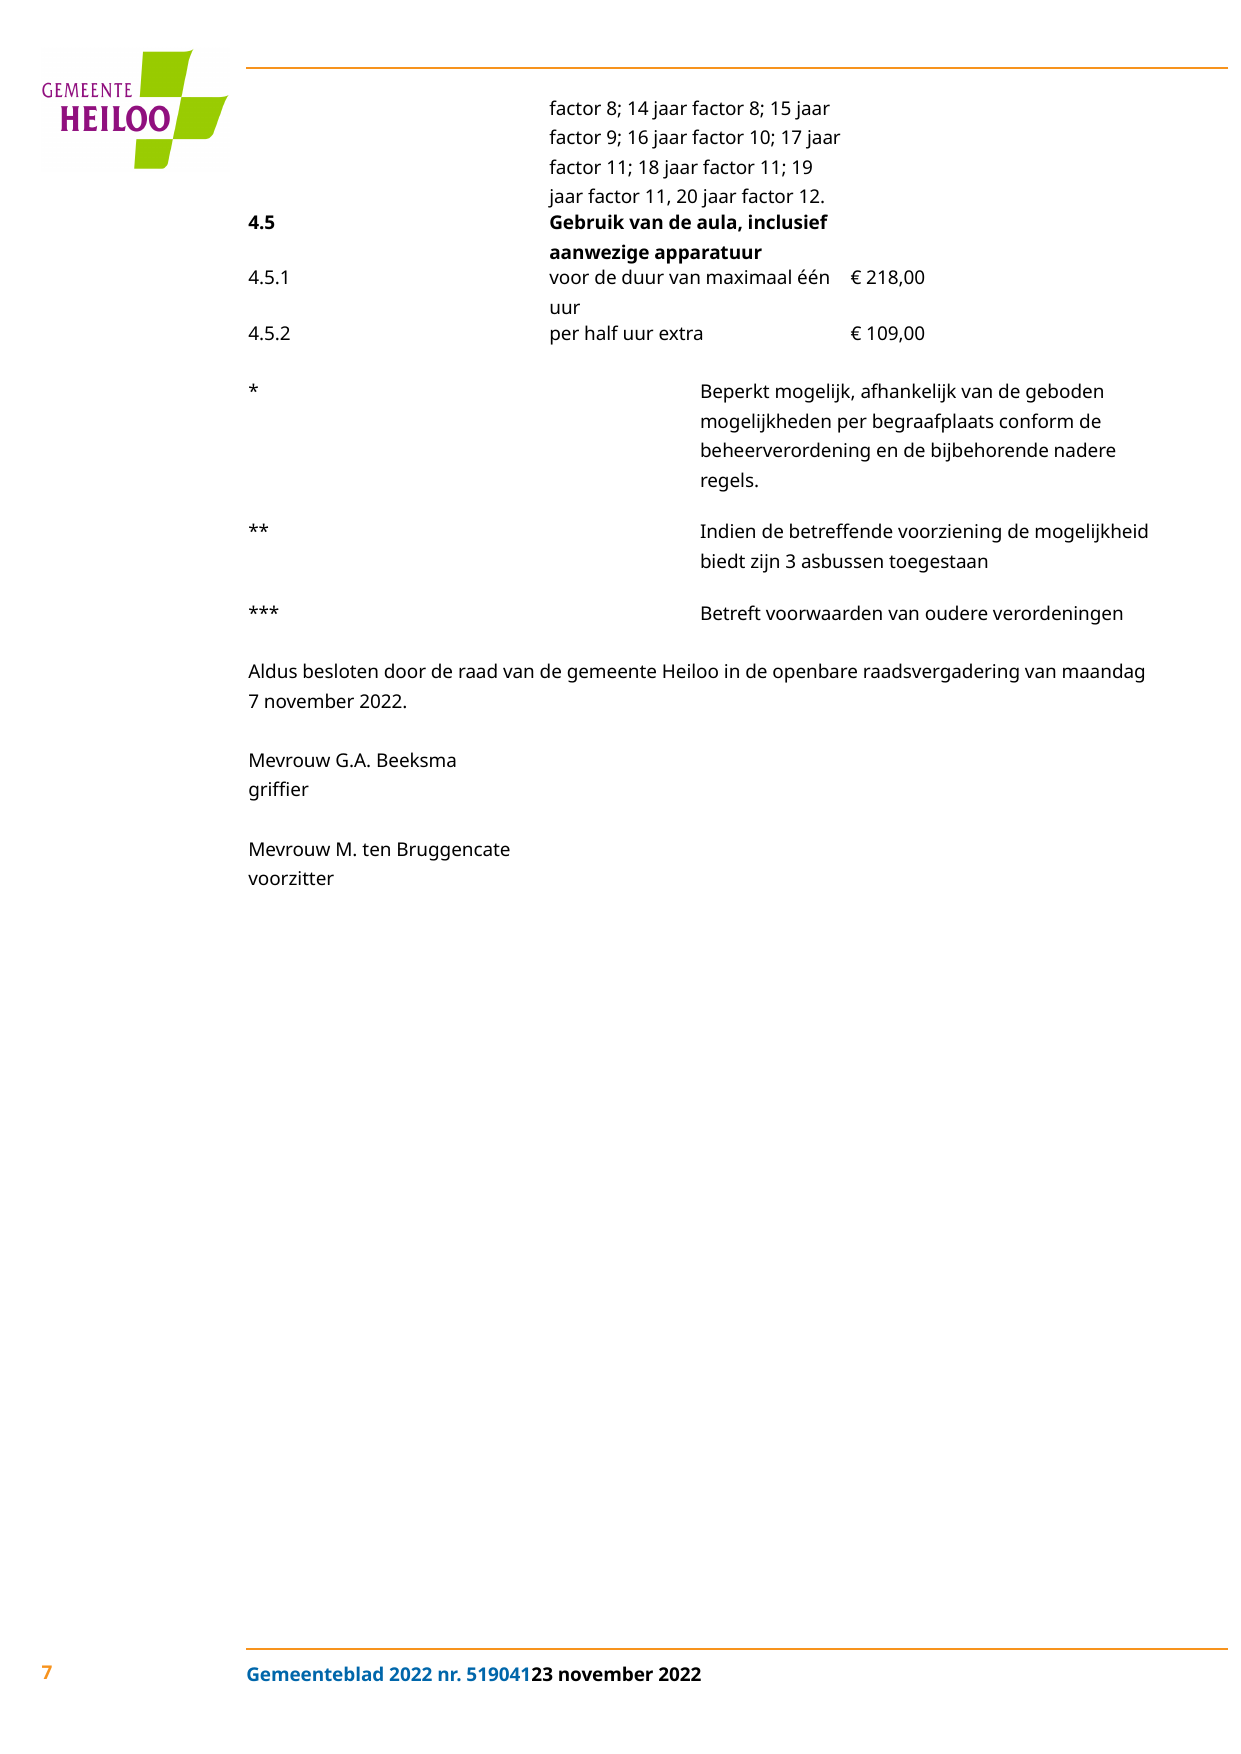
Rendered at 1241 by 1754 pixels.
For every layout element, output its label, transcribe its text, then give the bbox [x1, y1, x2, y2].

table_cell [850, 209, 1152, 264]
text griffier [248, 777, 1152, 802]
table_cell factor 8; 14 jaar factor 8; 15 jaar factor 9; 16 jaar factor 10; 17 jaar factor 11; 18 jaar factor 11; 19 jaar factor 11, 20 jaar factor 12. [549, 95, 850, 209]
table_cell *** [248, 600, 700, 626]
table_cell Betreft voorwaarden van oudere verordeningen [700, 600, 1152, 626]
table_cell € 109,00 [850, 320, 1152, 346]
table_cell 4.5.2 [248, 320, 549, 346]
table_cell [248, 95, 549, 209]
table_cell 4.5 [248, 209, 549, 264]
text Mevrouw G.A. Beeksma [248, 747, 1152, 773]
table_cell [248, 574, 700, 600]
table_cell voor de duur van maximaal één uur [549, 265, 850, 320]
text Mevrouw M. ten Bruggencate [248, 836, 1152, 862]
table_cell ** [248, 519, 700, 574]
table_cell Gebruik van de aula, inclusief aanwezige apparatuur [549, 209, 850, 264]
table_cell [850, 95, 1152, 209]
table_cell [700, 493, 1152, 519]
table_cell € 218,00 [850, 265, 1152, 320]
table_cell per half uur extra [549, 320, 850, 346]
table_header * [248, 379, 700, 493]
table_cell [700, 574, 1152, 600]
table_cell [248, 493, 700, 519]
text Aldus besloten door de raad van de gemeente Heiloo in de openbare raadsvergadering van maandag 7 november 2022. [248, 658, 1152, 714]
table_cell Indien de betreffende voorziening de mogelijkheid biedt zijn 3 asbussen toegestaan [700, 519, 1152, 574]
table_cell 4.5.1 [248, 265, 549, 320]
picture [41, 47, 231, 172]
table_header Beperkt mogelijk, afhankelijk van de geboden mogelijkheden per begraafplaats conform de beheerverordening en de bijbehorende nadere regels. [700, 379, 1152, 493]
text voorzitter [248, 865, 1152, 891]
